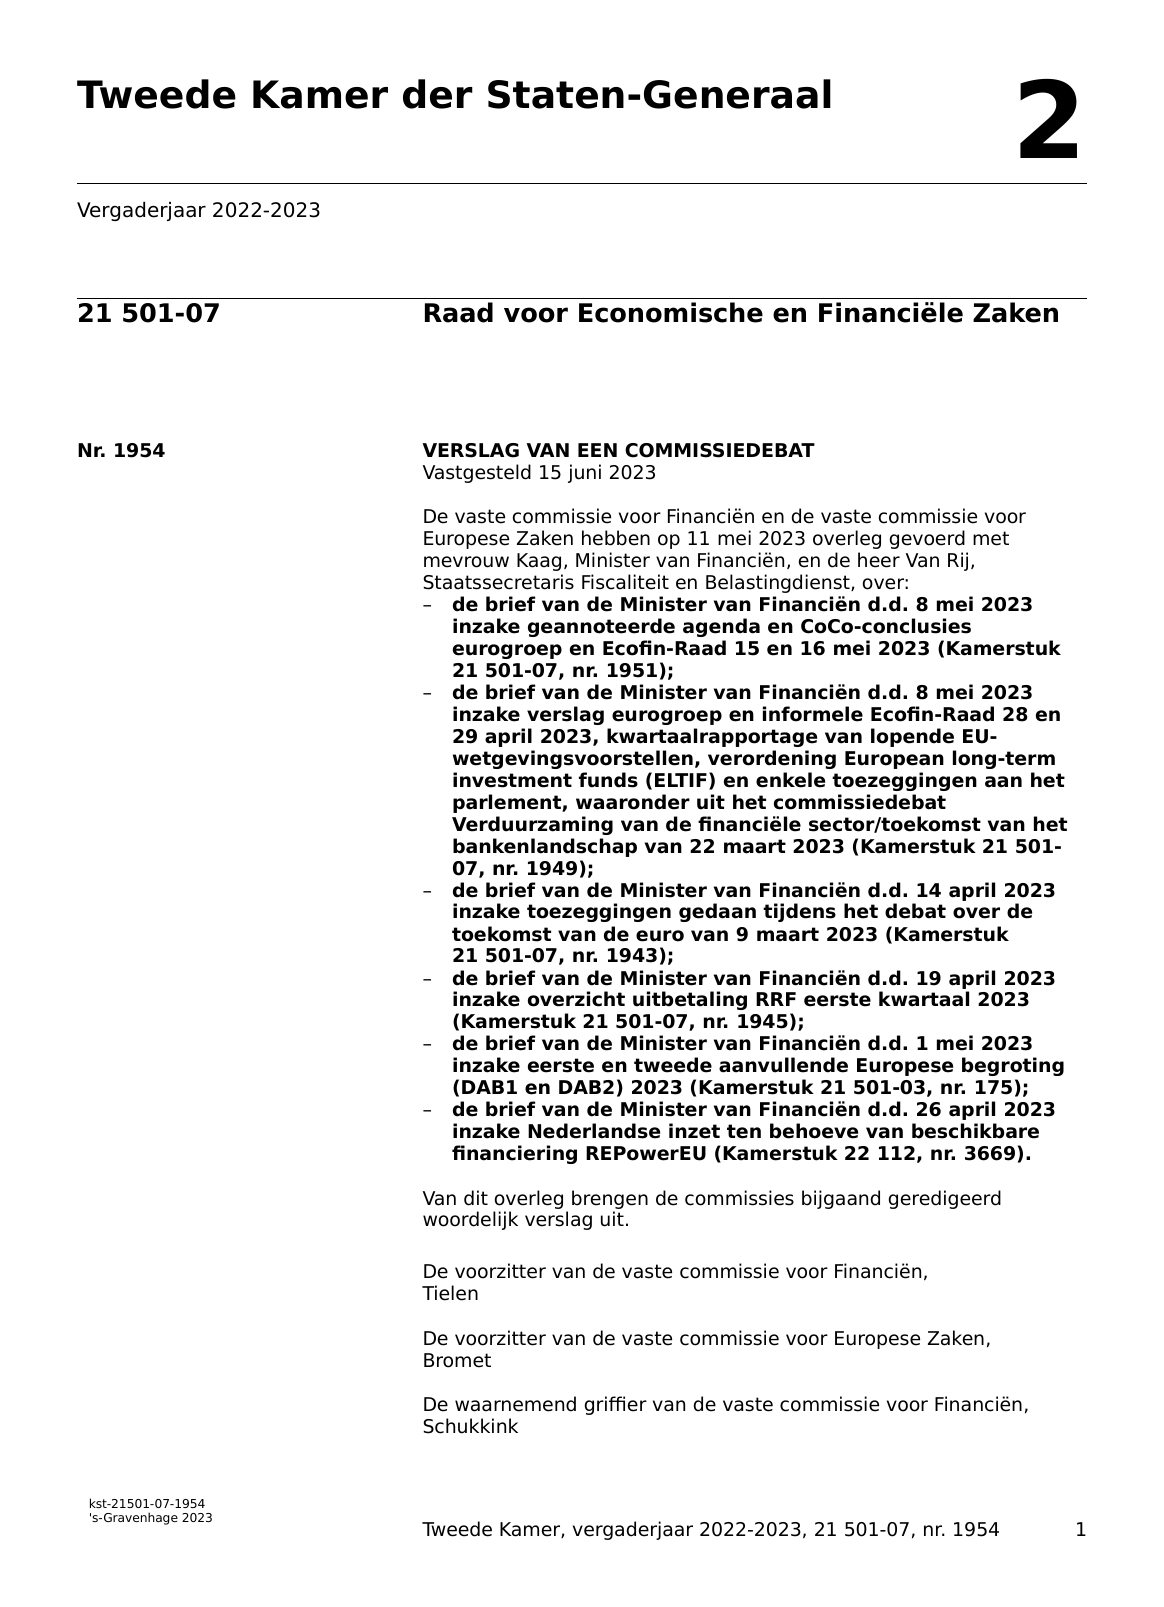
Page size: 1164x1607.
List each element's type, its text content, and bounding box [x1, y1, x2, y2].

subtitle 21 501-07 Raad voor Economische en Financiële Zaken [77, 299, 1087, 329]
text – de brief van de Minister van Financiën d.d. 8 mei 2023 inzake verslag eurogroep en informele Ecofin-Raad 28 en 29 april 2023, kwartaalrapportage van lopende EU-wetgevingsvoorstellen, verordening European long-term investment funds (ELTIF) en enkele toezeggingen aan het parlement, waaronder uit het commissiedebat Verduurzaming van de financiële sector/toekomst van het bankenlandschap van 22 maart 2023 (Kamerstuk 21 501-07, nr. 1949); [422, 682, 1087, 879]
text De waarnemend griffier van de vaste commissie voor Financiën, Schukkink [422, 1394, 1087, 1438]
text Vastgesteld 15 juni 2023 [422, 462, 1087, 484]
table_header 2 [886, 59, 1087, 183]
text De vaste commissie voor Financiën en de vaste commissie voor Europese Zaken hebben op 11 mei 2023 overleg gevoerd met mevrouw Kaag, Minister van Financiën, en de heer Van Rij, Staatssecretaris Fiscaliteit en Belastingdienst, over: [422, 506, 1087, 594]
text kst-21501-07-1954 [88, 1497, 323, 1511]
text De voorzitter van de vaste commissie voor Financiën, Tielen [422, 1261, 1087, 1305]
text De voorzitter van de vaste commissie voor Europese Zaken, Bromet [422, 1327, 1087, 1371]
text – de brief van de Minister van Financiën d.d. 26 april 2023 inzake Nederlandse inzet ten behoeve van beschikbare financiering REPowerEU (Kamerstuk 22 112, nr. 3669). [422, 1099, 1087, 1165]
text 's-Gravenhage 2023 [88, 1511, 323, 1525]
text – de brief van de Minister van Financiën d.d. 19 april 2023 inzake overzicht uitbetaling RRF eerste kwartaal 2023 (Kamerstuk 21 501-07, nr. 1945); [422, 967, 1087, 1033]
text Van dit overleg brengen de commissies bijgaand geredigeerd woordelijk verslag uit. [422, 1187, 1087, 1231]
text – de brief van de Minister van Financiën d.d. 14 april 2023 inzake toezeggingen gedaan tijdens het debat over de toekomst van de euro van 9 maart 2023 (Kamerstuk 21 501-07, nr. 1943); [422, 879, 1087, 967]
text – de brief van de Minister van Financiën d.d. 8 mei 2023 inzake geannoteerde agenda en CoCo-conclusies eurogroep en Ecofin-Raad 15 en 16 mei 2023 (Kamerstuk 21 501-07, nr. 1951); [422, 594, 1087, 682]
text – de brief van de Minister van Financiën d.d. 1 mei 2023 inzake eerste en tweede aanvullende Europese begroting (DAB1 en DAB2) 2023 (Kamerstuk 21 501-03, nr. 175); [422, 1033, 1087, 1099]
table_cell Vergaderjaar 2022-2023 [77, 184, 1087, 298]
table_header Tweede Kamer der Staten-Generaal [77, 59, 886, 183]
subtitle Nr. 1954 VERSLAG VAN EEN COMMISSIEDEBAT [77, 440, 1087, 462]
